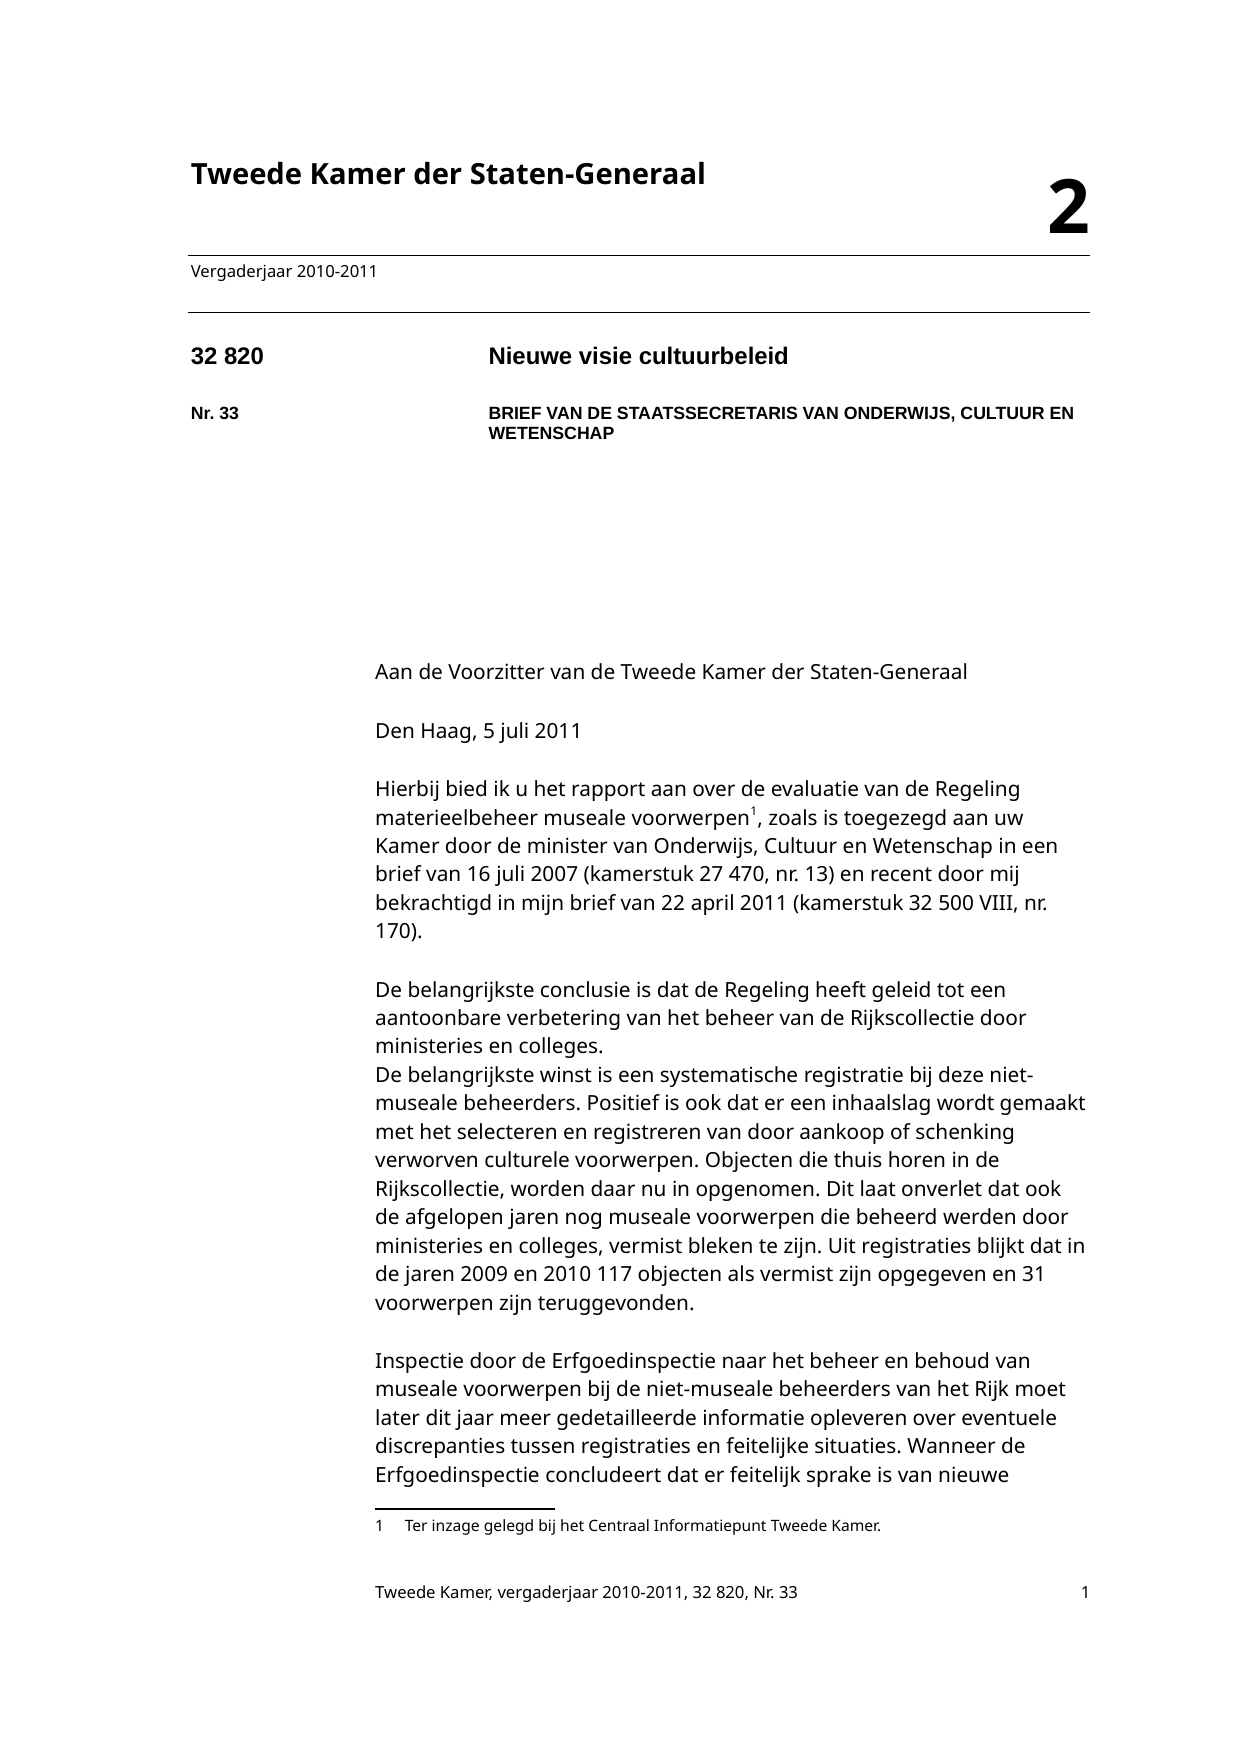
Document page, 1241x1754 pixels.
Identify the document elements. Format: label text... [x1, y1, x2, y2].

table_cell Nieuwe visie cultuurbeleid [485, 339, 1090, 399]
text Aan de Voorzitter van de Tweede Kamer der Staten-Generaal [375, 657, 1090, 686]
table_cell Nr. 33 [188, 399, 485, 539]
text Inspectie door de Erfgoedinspectie naar het beheer en behoud van museale voorwerpen bij de niet-museale beheerders van het Rijk moet later dit jaar meer gedetailleerde informatie opleveren over eventuele discrepanties tussen registraties en feitelijke situaties. Wanneer de Erfgoedinspectie concludeert dat er feitelijk sprake is van nieuwe [375, 1346, 1090, 1488]
table_cell 32 820 [188, 339, 485, 399]
table_cell [188, 313, 485, 339]
text De belangrijkste winst is een systematische registratie bij deze niet-museale beheerders. Positief is ook dat er een inhaalslag wordt gemaakt met het selecteren en registreren van door aankoop of schenking verworven culturele voorwerpen. Objecten die thuis horen in de Rijkscollectie, worden daar nu in opgenomen. Dit laat onverlet dat ook de afgelopen jaren nog museale voorwerpen die beheerd werden door ministeries en colleges, vermist bleken te zijn. Uit registraties blijkt dat in de jaren 2009 en 2010 117 objecten als vermist zijn opgegeven en 31 voorwerpen zijn teruggevonden. [375, 1060, 1090, 1316]
table_header 2 [910, 150, 1090, 255]
text Den Haag, 5 juli 2011 [375, 716, 1090, 744]
table_cell Vergaderjaar 2010-2011 [188, 256, 485, 312]
table_header Tweede Kamer der Staten-Generaal [188, 150, 909, 255]
text Ter inzage gelegd bij het Centraal Informatiepunt Tweede Kamer. [375, 1508, 1090, 1536]
table_cell [485, 256, 1090, 312]
text Hierbij bied ik u het rapport aan over de evaluatie van de Regeling materieelbeheer museale voorwerpen, zoals is toegezegd aan uw Kamer door de minister van Onderwijs, Cultuur en Wetenschap in een brief van 16 juli 2007 (kamerstuk 27 470, nr. 13) en recent door mij bekrachtigd in mijn brief van 22 april 2011 (kamerstuk 32 500 VIII, nr. 170). [375, 774, 1090, 945]
text De belangrijkste conclusie is dat de Regeling heeft geleid tot een aantoonbare verbetering van het beheer van de Rijkscollectie door ministeries en colleges. [375, 975, 1090, 1060]
table_cell BRIEF VAN DE STAATSSECRETARIS VAN ONDERWIJS, CULTUUR EN WETENSCHAP [485, 399, 1090, 539]
table_cell [485, 313, 1090, 339]
